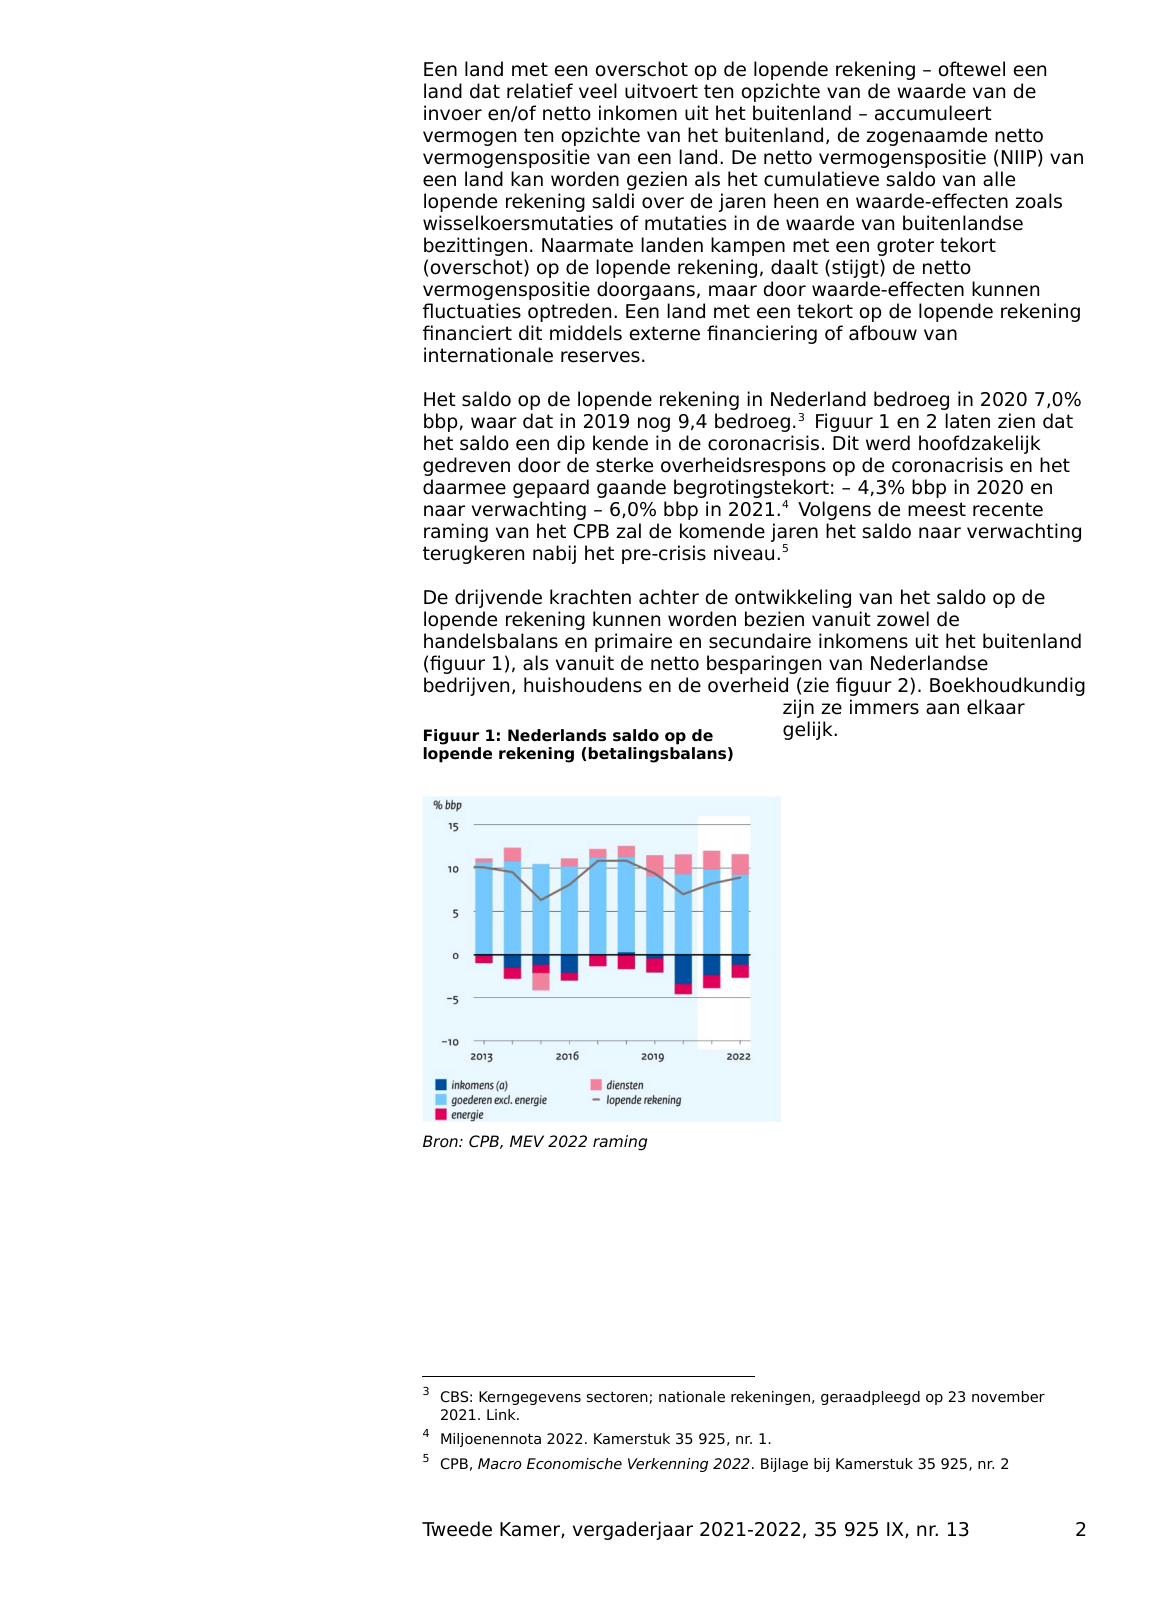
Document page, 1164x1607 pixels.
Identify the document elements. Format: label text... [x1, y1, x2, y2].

picture [422, 796, 783, 1122]
text Het saldo op de lopende rekening in Nederland bedroeg in 2020 7,0% bbp, waar dat in 2019 nog 9,4 bedroeg. Figuur 1 en 2 laten zien dat het saldo een dip kende in de coronacrisis. Dit werd hoofdzakelijk gedreven door de sterke overheidsrespons op de coronacrisis en het daarmee gepaard gaande begrotingstekort: – 4,3% bbp in 2020 en naar verwachting – 6,0% bbp in 2021. Volgens de meest recente raming van het CPB zal de komende jaren het saldo naar verwachting terugkeren nabij het pre-crisis niveau. [422, 389, 1087, 565]
text CPB, Macro Economische Verkenning 2022. Bijlage bij Kamerstuk 35 925, nr. 2 [422, 1452, 1087, 1474]
text Een land met een overschot op de lopende rekening – oftewel een land dat relatief veel uitvoert ten opzichte van de waarde van de invoer en/of netto inkomen uit het buitenland – accumuleert vermogen ten opzichte van het buitenland, de zogenaamde netto vermogenspositie van een land. De netto vermogenspositie (NIIP) van een land kan worden gezien als het cumulatieve saldo van alle lopende rekening saldi over de jaren heen en waarde-effecten zoals wisselkoersmutaties of mutaties in de waarde van buitenlandse bezittingen. Naarmate landen kampen met een groter tekort (overschot) op de lopende rekening, daalt (stijgt) de netto vermogenspositie doorgaans, maar door waarde-effecten kunnen fluctuaties optreden. Een land met een tekort op de lopende rekening financiert dit middels externe financiering of afbouw van internationale reserves. [422, 59, 1087, 367]
text CBS: Kerngegevens sectoren; nationale rekeningen, geraadpleegd op 23 november 2021. Link. [422, 1385, 1087, 1424]
text De drijvende krachten achter de ontwikkeling van het saldo op de lopende rekening kunnen worden bezien vanuit zowel de handelsbalans en primaire en secundaire inkomens uit het buitenland (figuur 1), als vanuit de netto besparingen van Nederlandse bedrijven, huishoudens en de overheid (zie figuur 2). Boekhoudkundig zijn ze immers aan elkaar gelijk. [422, 587, 1087, 741]
text Miljoenennota 2022. Kamerstuk 35 925, nr. 1. [422, 1427, 1087, 1449]
text Figuur 1: Nederlands saldo op de lopende rekening (betalingsbalans) [422, 727, 782, 763]
text Bron: CPB, MEV 2022 raming [422, 1133, 782, 1151]
